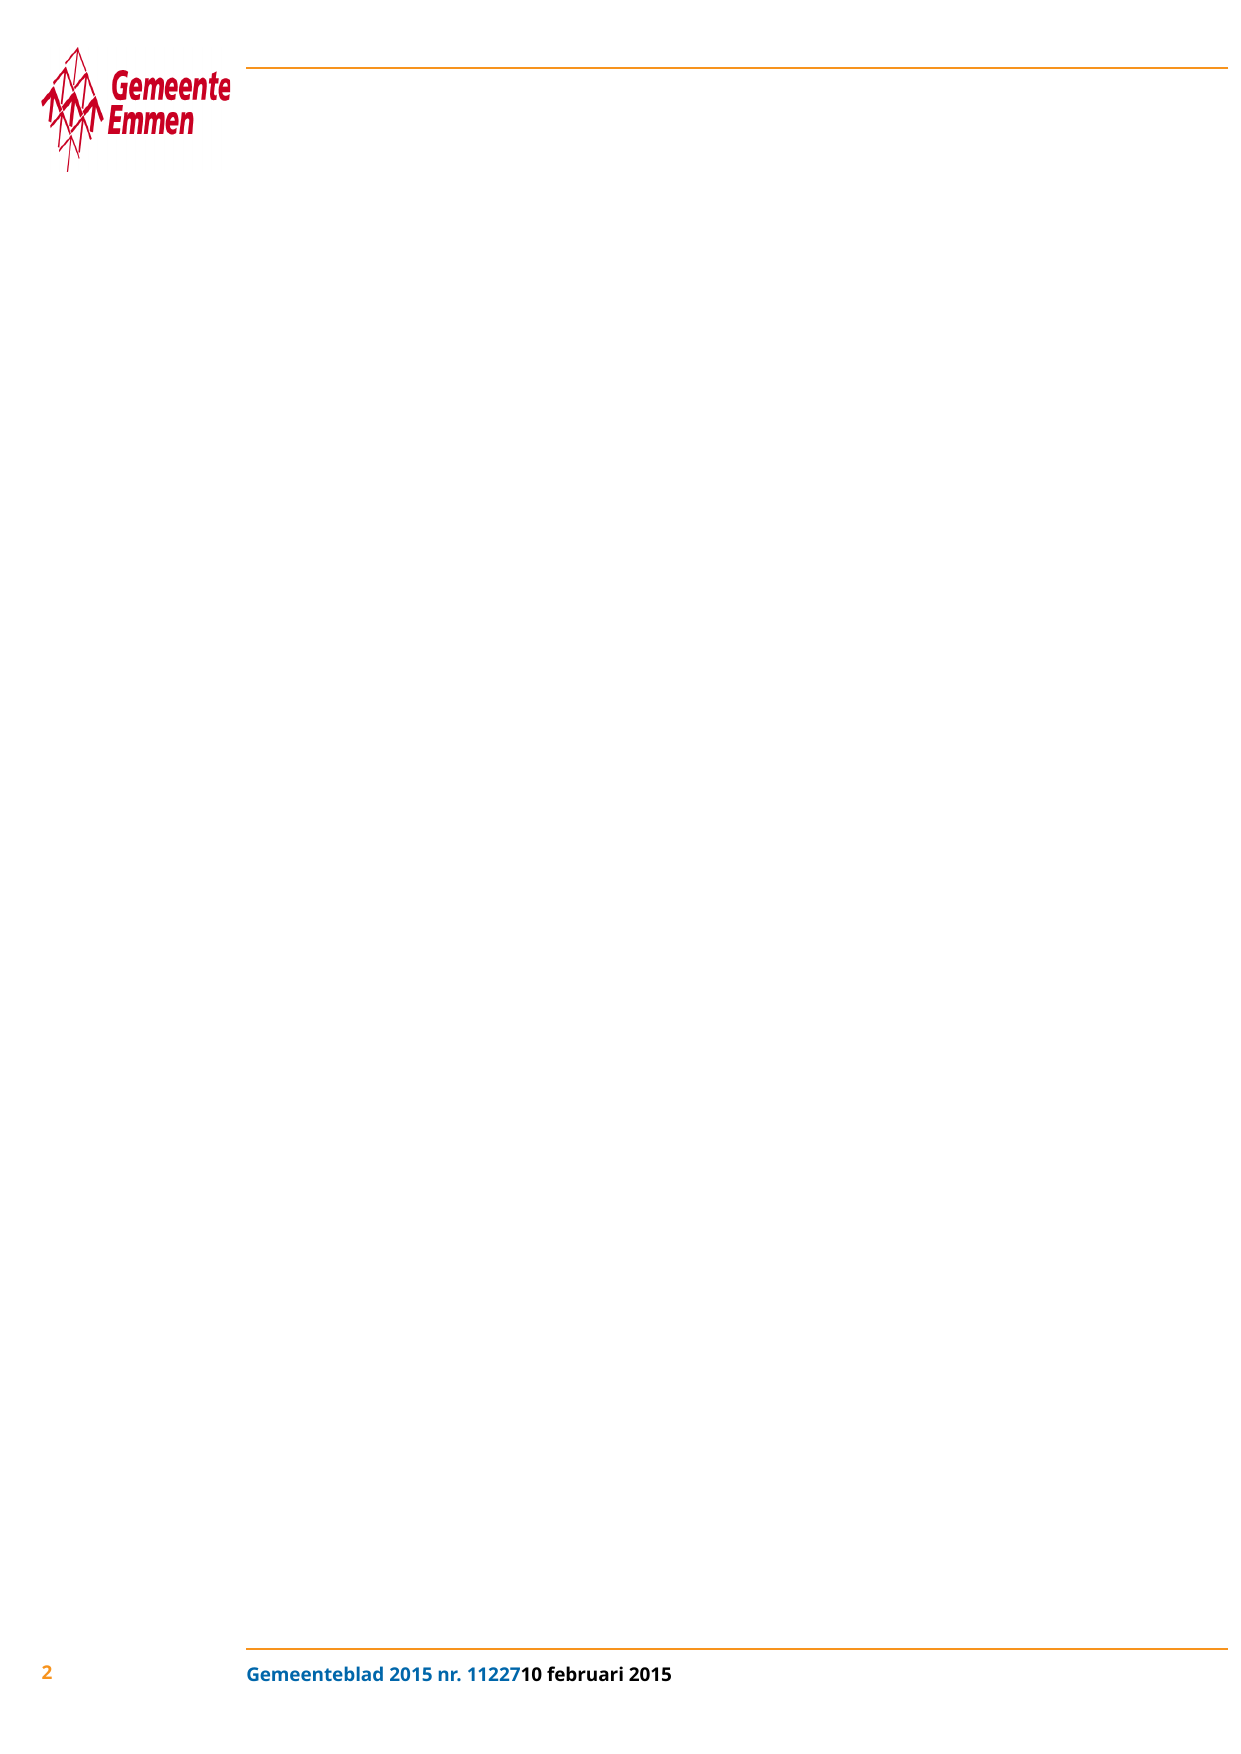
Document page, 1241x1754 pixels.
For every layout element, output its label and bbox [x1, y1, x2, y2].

picture [41, 47, 231, 172]
